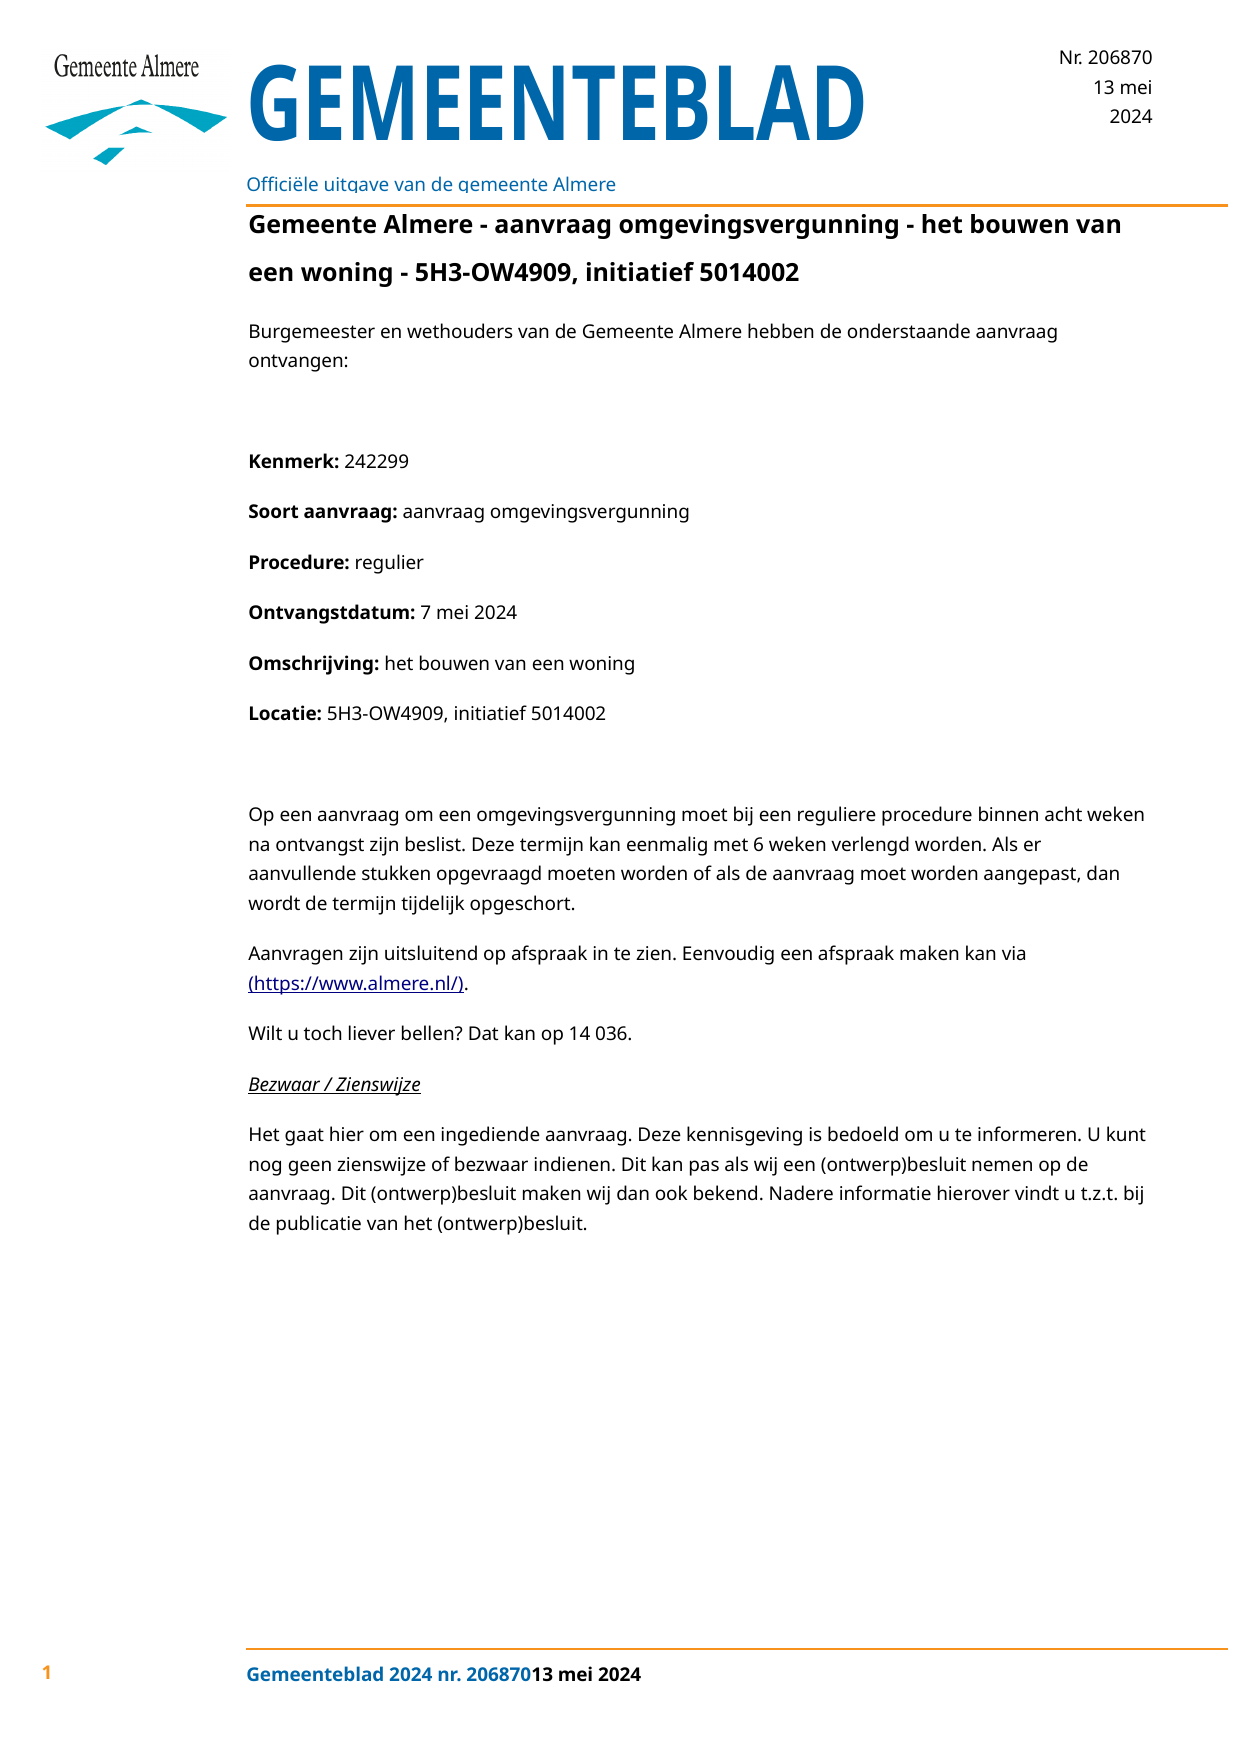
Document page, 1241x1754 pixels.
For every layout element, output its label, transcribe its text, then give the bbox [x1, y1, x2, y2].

text Het gaat hier om een ingediende aanvraag. Deze kennisgeving is bedoeld om u te informeren. U kunt nog geen zienswijze of bezwaar indienen. Dit kan pas als wij een (ontwerp)besluit nemen op de aanvraag. Dit (ontwerp)besluit maken wij dan ook bekend. Nadere informatie hierover vindt u t.z.t. bij de publicatie van het (ontwerp)besluit. [248, 1121, 1152, 1236]
text Wilt u toch liever bellen? Dat kan op 14 036. [248, 1020, 1152, 1046]
picture [41, 47, 231, 172]
text Omschrijving: het bouwen van een woning [248, 650, 1152, 676]
text Soort aanvraag: aanvraag omgevingsvergunning [248, 499, 1152, 524]
text Burgemeester en wethouders van de Gemeente Almere hebben de onderstaande aanvraag ontvangen: [248, 318, 1152, 373]
text Procedure: regulier [248, 549, 1152, 575]
text Bezwaar / Zienswijze [248, 1071, 1152, 1097]
text Aanvragen zijn uitsluitend op afspraak in te zien. Eenvoudig een afspraak maken kan via (https://www.almere.nl/). [248, 940, 1152, 996]
text Op een aanvraag om een omgevingsvergunning moet bij een reguliere procedure binnen acht weken na ontvangst zijn beslist. Deze termijn kan eenmalig met 6 weken verlengd worden. Als er aanvullende stukken opgevraagd moeten worden of als de aanvraag moet worden aangepast, dan wordt de termijn tijdelijk opgeschort. [248, 801, 1152, 916]
text Kenmerk: 242299 [248, 448, 1152, 474]
text Ontvangstdatum: 7 mei 2024 [248, 599, 1152, 625]
text Gemeente Almere - aanvraag omgevingsvergunning - het bouwen van een woning - 5H3-OW4909, initiatief 5014002 [248, 207, 1152, 288]
text Locatie: 5H3-OW4909, initiatief 5014002 [248, 700, 1152, 726]
